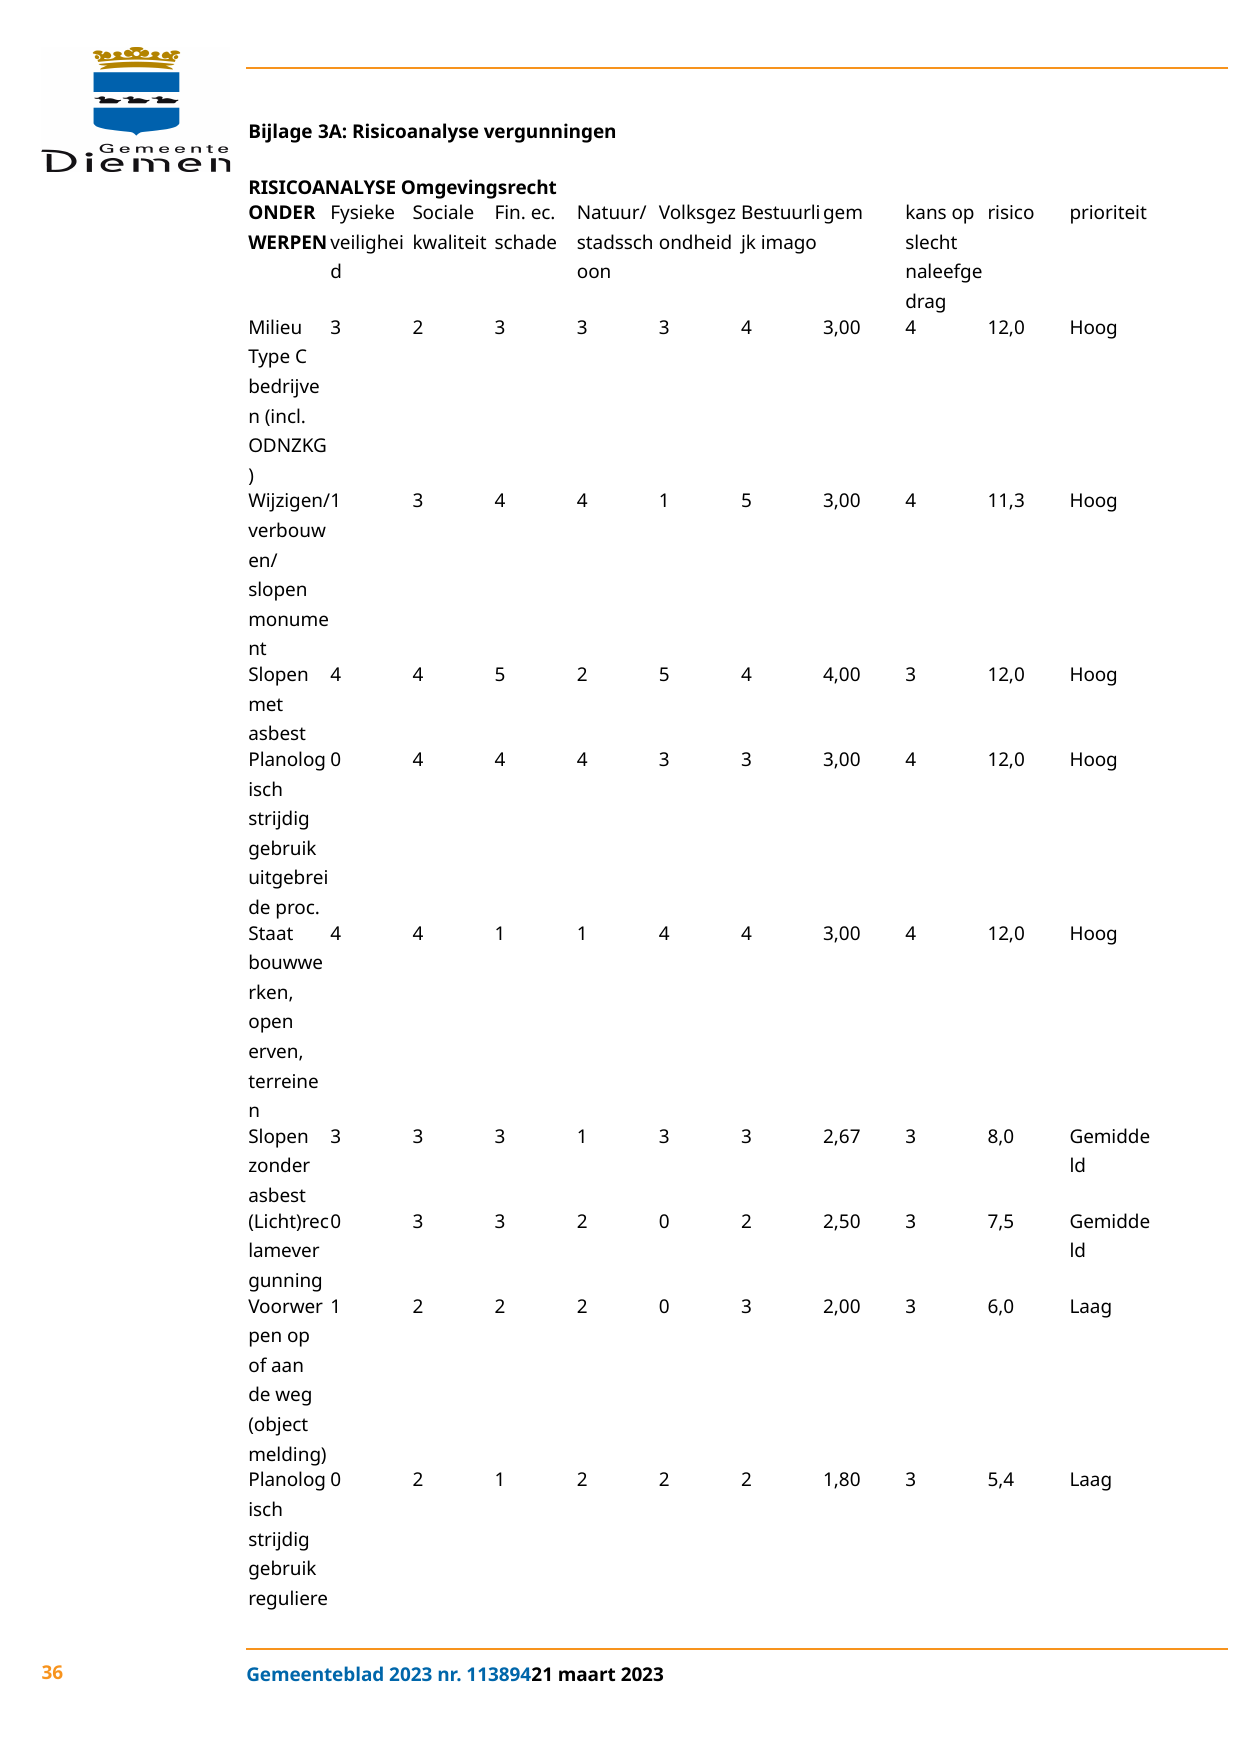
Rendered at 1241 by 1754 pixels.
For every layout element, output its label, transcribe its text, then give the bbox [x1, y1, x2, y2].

table_cell Slopen met asbest [248, 661, 330, 746]
table_cell 4 [577, 746, 659, 920]
table_cell 4 [577, 488, 659, 661]
table_cell Hoog [1069, 746, 1152, 920]
table_cell 12,0 [987, 314, 1069, 488]
table_cell 1,80 [823, 1467, 905, 1611]
table_cell 4 [330, 661, 412, 746]
table_cell Milieu Type C bedrijven (incl. ODNZKG) [248, 314, 330, 488]
table_cell Gemiddeld [1069, 1123, 1152, 1208]
table_cell 3,00 [823, 488, 905, 661]
table_cell 2 [577, 1208, 659, 1293]
table_cell 4 [330, 920, 412, 1123]
table_cell 4 [412, 746, 494, 920]
table_cell 3 [412, 1123, 494, 1208]
table_cell 0 [330, 746, 412, 920]
table_cell 3 [741, 746, 823, 920]
table_cell 4 [905, 746, 987, 920]
table_cell Wijzigen/verbouwen/ slopen monument [248, 488, 330, 661]
table_cell Planologisch strijdig gebruik uitgebreide proc. [248, 746, 330, 920]
table_cell Gemiddeld [1069, 1208, 1152, 1293]
table_cell 2,50 [823, 1208, 905, 1293]
table_cell Volksgezondheid [659, 200, 741, 314]
table_cell 2 [412, 314, 494, 488]
table_cell Voorwerpen op of aan de weg (object melding) [248, 1293, 330, 1467]
table_cell 5,4 [987, 1467, 1069, 1611]
table_cell gem [823, 200, 905, 314]
table_cell 4 [741, 314, 823, 488]
table_cell Hoog [1069, 314, 1152, 488]
table_cell 3 [741, 1293, 823, 1467]
table_cell 1 [577, 920, 659, 1123]
table_cell 3 [905, 661, 987, 746]
table_cell kans op slecht naleefgedrag [905, 200, 987, 314]
table_cell Staat bouwwerken, open erven, terreinen [248, 920, 330, 1123]
table_cell Sociale kwaliteit [412, 200, 494, 314]
table_cell 3 [905, 1293, 987, 1467]
table_cell 0 [330, 1467, 412, 1611]
table_cell 12,0 [987, 920, 1069, 1123]
table_cell 4 [412, 920, 494, 1123]
table_cell 3 [330, 314, 412, 488]
table_cell 3 [494, 1208, 577, 1293]
table_cell 3 [412, 488, 494, 661]
table_cell 4 [494, 746, 577, 920]
table_cell 6,0 [987, 1293, 1069, 1467]
table_cell 2,67 [823, 1123, 905, 1208]
table_cell 2 [577, 1293, 659, 1467]
table_cell Laag [1069, 1467, 1152, 1611]
table_cell 4 [905, 920, 987, 1123]
table_cell 4 [741, 661, 823, 746]
table_cell 5 [741, 488, 823, 661]
table_cell Planologisch strijdig gebruik reguliere [248, 1467, 330, 1611]
table_cell 5 [659, 661, 741, 746]
table_cell 4,00 [823, 661, 905, 746]
table_cell 12,0 [987, 661, 1069, 746]
table_cell 4 [905, 314, 987, 488]
table_cell 3,00 [823, 314, 905, 488]
table_cell 1 [330, 488, 412, 661]
table_cell 2 [659, 1467, 741, 1611]
table_cell 3 [494, 1123, 577, 1208]
table_cell 2 [741, 1467, 823, 1611]
table_cell 4 [659, 920, 741, 1123]
table_cell Laag [1069, 1293, 1152, 1467]
table_cell 0 [659, 1208, 741, 1293]
table_cell 4 [741, 920, 823, 1123]
table_cell Fin. ec. schade [494, 200, 577, 314]
table_cell 3 [494, 314, 577, 488]
table_cell 2,00 [823, 1293, 905, 1467]
table_cell 4 [905, 488, 987, 661]
table_cell Natuur/stadsschoon [577, 200, 659, 314]
table_cell 3 [330, 1123, 412, 1208]
table_cell 3 [659, 314, 741, 488]
table_cell 3,00 [823, 920, 905, 1123]
table_cell 0 [330, 1208, 412, 1293]
table_cell 7,5 [987, 1208, 1069, 1293]
table_cell 2 [577, 1467, 659, 1611]
table_cell 3 [412, 1208, 494, 1293]
table_cell 0 [659, 1293, 741, 1467]
table_cell Hoog [1069, 488, 1152, 661]
table_cell 2 [412, 1293, 494, 1467]
table_cell risico [987, 200, 1069, 314]
table_cell 1 [659, 488, 741, 661]
table_cell 1 [494, 920, 577, 1123]
picture [41, 47, 231, 172]
table_header RISICOANALYSE Omgevingsrecht [248, 174, 1152, 199]
table_cell 12,0 [987, 746, 1069, 920]
table_cell Slopen zonder asbest [248, 1123, 330, 1208]
table_cell 2 [412, 1467, 494, 1611]
table_cell 3 [905, 1467, 987, 1611]
table_cell 8,0 [987, 1123, 1069, 1208]
table_cell 1 [494, 1467, 577, 1611]
table_cell ONDERWERPEN [248, 200, 330, 314]
table_cell Fysieke veiligheid [330, 200, 412, 314]
table_cell 3 [905, 1123, 987, 1208]
table_cell 2 [741, 1208, 823, 1293]
table_cell Hoog [1069, 661, 1152, 746]
table_cell Hoog [1069, 920, 1152, 1123]
table_cell 3 [905, 1208, 987, 1293]
text Bijlage 3A: Risicoanalyse vergunningen [248, 116, 1152, 144]
table_cell 4 [494, 488, 577, 661]
table_cell 5 [494, 661, 577, 746]
table_cell 3 [659, 1123, 741, 1208]
table_cell 3 [741, 1123, 823, 1208]
table_cell 11,3 [987, 488, 1069, 661]
table_cell 2 [494, 1293, 577, 1467]
table_cell 2 [577, 661, 659, 746]
table_cell 1 [330, 1293, 412, 1467]
table_cell prioriteit [1069, 200, 1152, 314]
table_cell 3,00 [823, 746, 905, 920]
table_cell 1 [577, 1123, 659, 1208]
table_cell Bestuurlijk imago [741, 200, 823, 314]
table_cell (Licht)reclamevergunning [248, 1208, 330, 1293]
table_cell 3 [659, 746, 741, 920]
table_cell 3 [577, 314, 659, 488]
table_cell 4 [412, 661, 494, 746]
